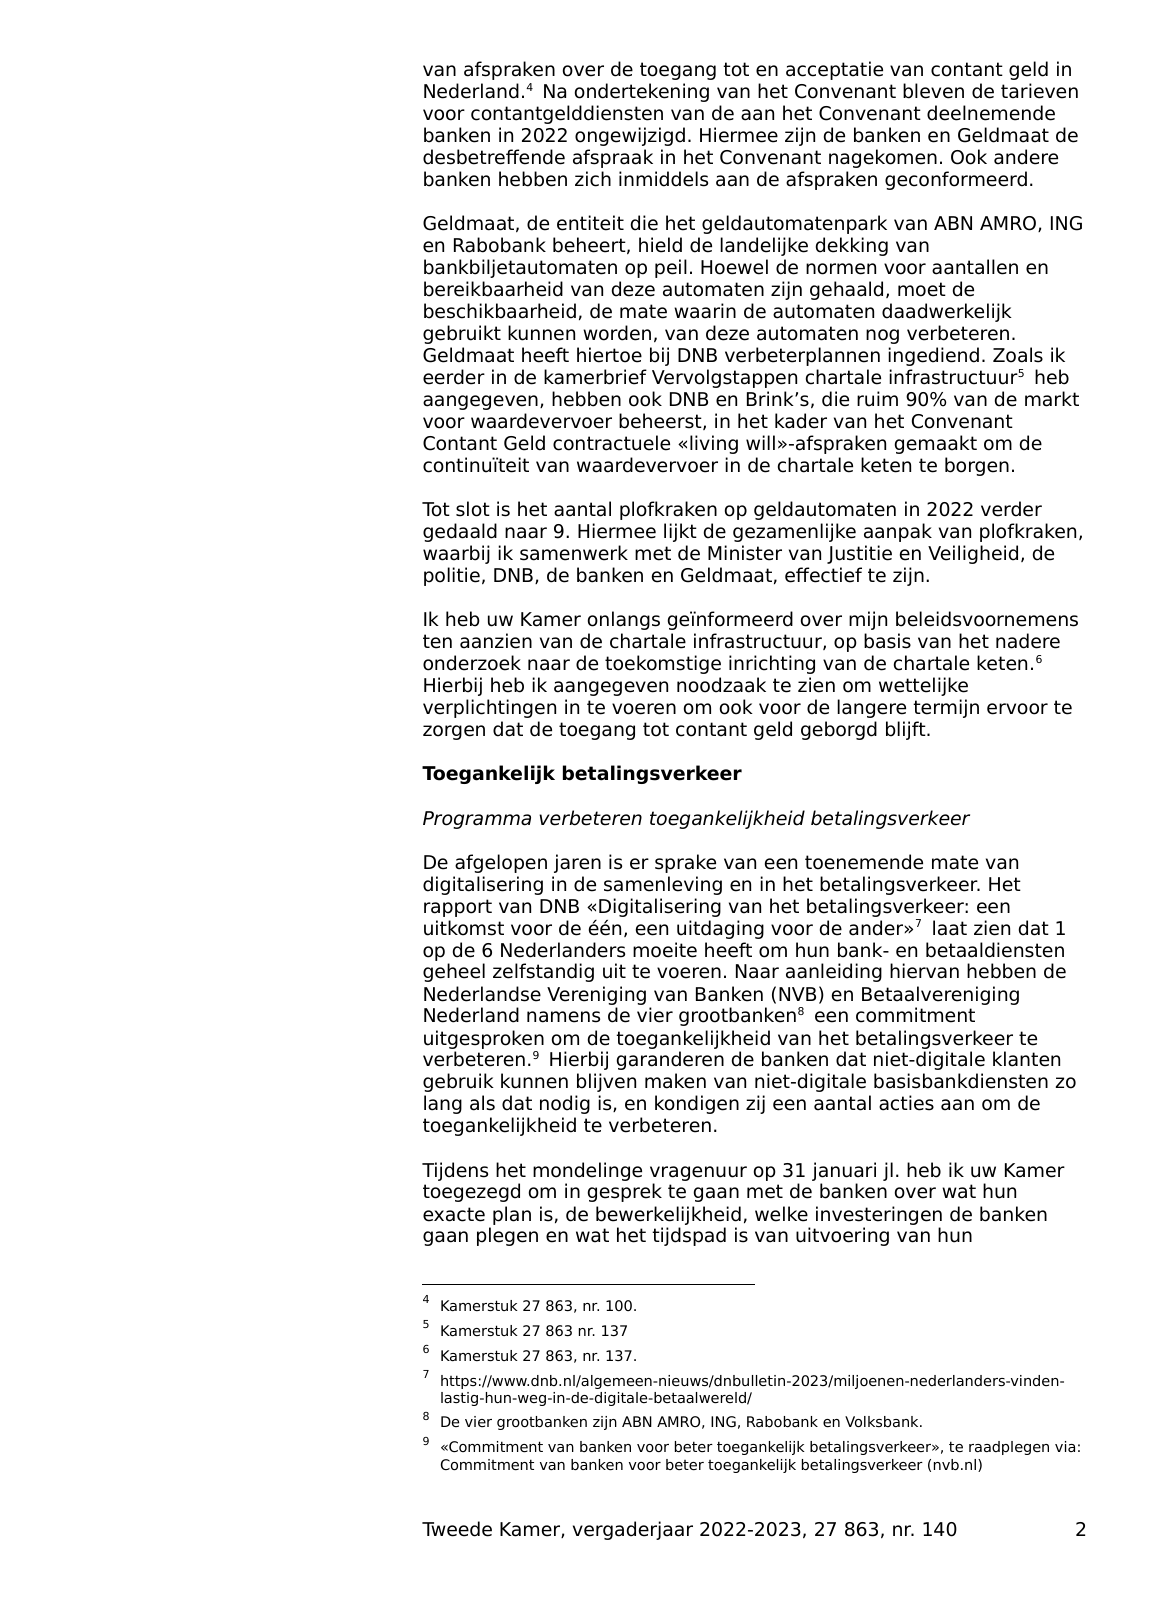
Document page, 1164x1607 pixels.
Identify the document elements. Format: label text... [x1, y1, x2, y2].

text De vier grootbanken zijn ABN AMRO, ING, Rabobank en Volksbank. [422, 1410, 1087, 1432]
text De afgelopen jaren is er sprake van een toenemende mate van digitalisering in de samenleving en in het betalingsverkeer. Het rapport van DNB «Digitalisering van het betalingsverkeer: een uitkomst voor de één, een uitdaging voor de ander» laat zien dat 1 op de 6 Nederlanders moeite heeft om hun bank- en betaaldiensten geheel zelfstandig uit te voeren. Naar aanleiding hiervan hebben de Nederlandse Vereniging van Banken (NVB) en Betaalvereniging Nederland namens de vier grootbanken een commitment uitgesproken om de toegankelijkheid van het betalingsverkeer te verbeteren. Hierbij garanderen de banken dat niet-digitale klanten gebruik kunnen blijven maken van niet-digitale basisbankdiensten zo lang als dat nodig is, en kondigen zij een aantal acties aan om de toegankelijkheid te verbeteren. [422, 852, 1087, 1137]
text Ik heb uw Kamer onlangs geïnformeerd over mijn beleidsvoornemens ten aanzien van de chartale infrastructuur, op basis van het nadere onderzoek naar de toekomstige inrichting van de chartale keten. Hierbij heb ik aangegeven noodzaak te zien om wettelijke verplichtingen in te voeren om ook voor de langere termijn ervoor te zorgen dat de toegang tot contant geld geborgd blijft. [422, 609, 1087, 741]
text Kamerstuk 27 863, nr. 137. [422, 1343, 1087, 1366]
text van afspraken over de toegang tot en acceptatie van contant geld in Nederland. Na ondertekening van het Convenant bleven de tarieven voor contantgelddiensten van de aan het Convenant deelnemende banken in 2022 ongewijzigd. Hiermee zijn de banken en Geldmaat de desbetreffende afspraak in het Convenant nagekomen. Ook andere banken hebben zich inmiddels aan de afspraken geconformeerd. [422, 59, 1087, 191]
text Tijdens het mondelinge vragenuur op 31 januari jl. heb ik uw Kamer toegezegd om in gesprek te gaan met de banken over wat hun exacte plan is, de bewerkelijkheid, welke investeringen de banken gaan plegen en wat het tijdspad is van uitvoering van hun [422, 1159, 1087, 1247]
text Kamerstuk 27 863 nr. 137 [422, 1318, 1087, 1341]
text Geldmaat, de entiteit die het geldautomatenpark van ABN AMRO, ING en Rabobank beheert, hield de landelijke dekking van bankbiljetautomaten op peil. Hoewel de normen voor aantallen en bereikbaarheid van deze automaten zijn gehaald, moet de beschikbaarheid, de mate waarin de automaten daadwerkelijk gebruikt kunnen worden, van deze automaten nog verbeteren. Geldmaat heeft hiertoe bij DNB verbeterplannen ingediend. Zoals ik eerder in de kamerbrief Vervolgstappen chartale infrastructuur heb aangegeven, hebben ook DNB en Brink’s, die ruim 90% van de markt voor waardevervoer beheerst, in het kader van het Convenant Contant Geld contractuele «living will»-afspraken gemaakt om de continuïteit van waardevervoer in de chartale keten te borgen. [422, 213, 1087, 477]
text https://www.dnb.nl/algemeen-nieuws/dnbulletin-2023/miljoenen-nederlanders-vinden-lastig-hun-weg-in-de-digitale-betaalwereld/ [422, 1368, 1087, 1407]
subtitle Toegankelijk betalingsverkeer [422, 763, 1087, 785]
text Kamerstuk 27 863, nr. 100. [422, 1293, 1087, 1316]
text Tot slot is het aantal plofkraken op geldautomaten in 2022 verder gedaald naar 9. Hiermee lijkt de gezamenlijke aanpak van plofkraken, waarbij ik samenwerk met de Minister van Justitie en Veiligheid, de politie, DNB, de banken en Geldmaat, effectief te zijn. [422, 499, 1087, 587]
subtitle Programma verbeteren toegankelijkheid betalingsverkeer [422, 807, 1087, 829]
text «Commitment van banken voor beter toegankelijk betalingsverkeer», te raadplegen via: Commitment van banken voor beter toegankelijk betalingsverkeer (nvb.nl) [422, 1435, 1087, 1474]
